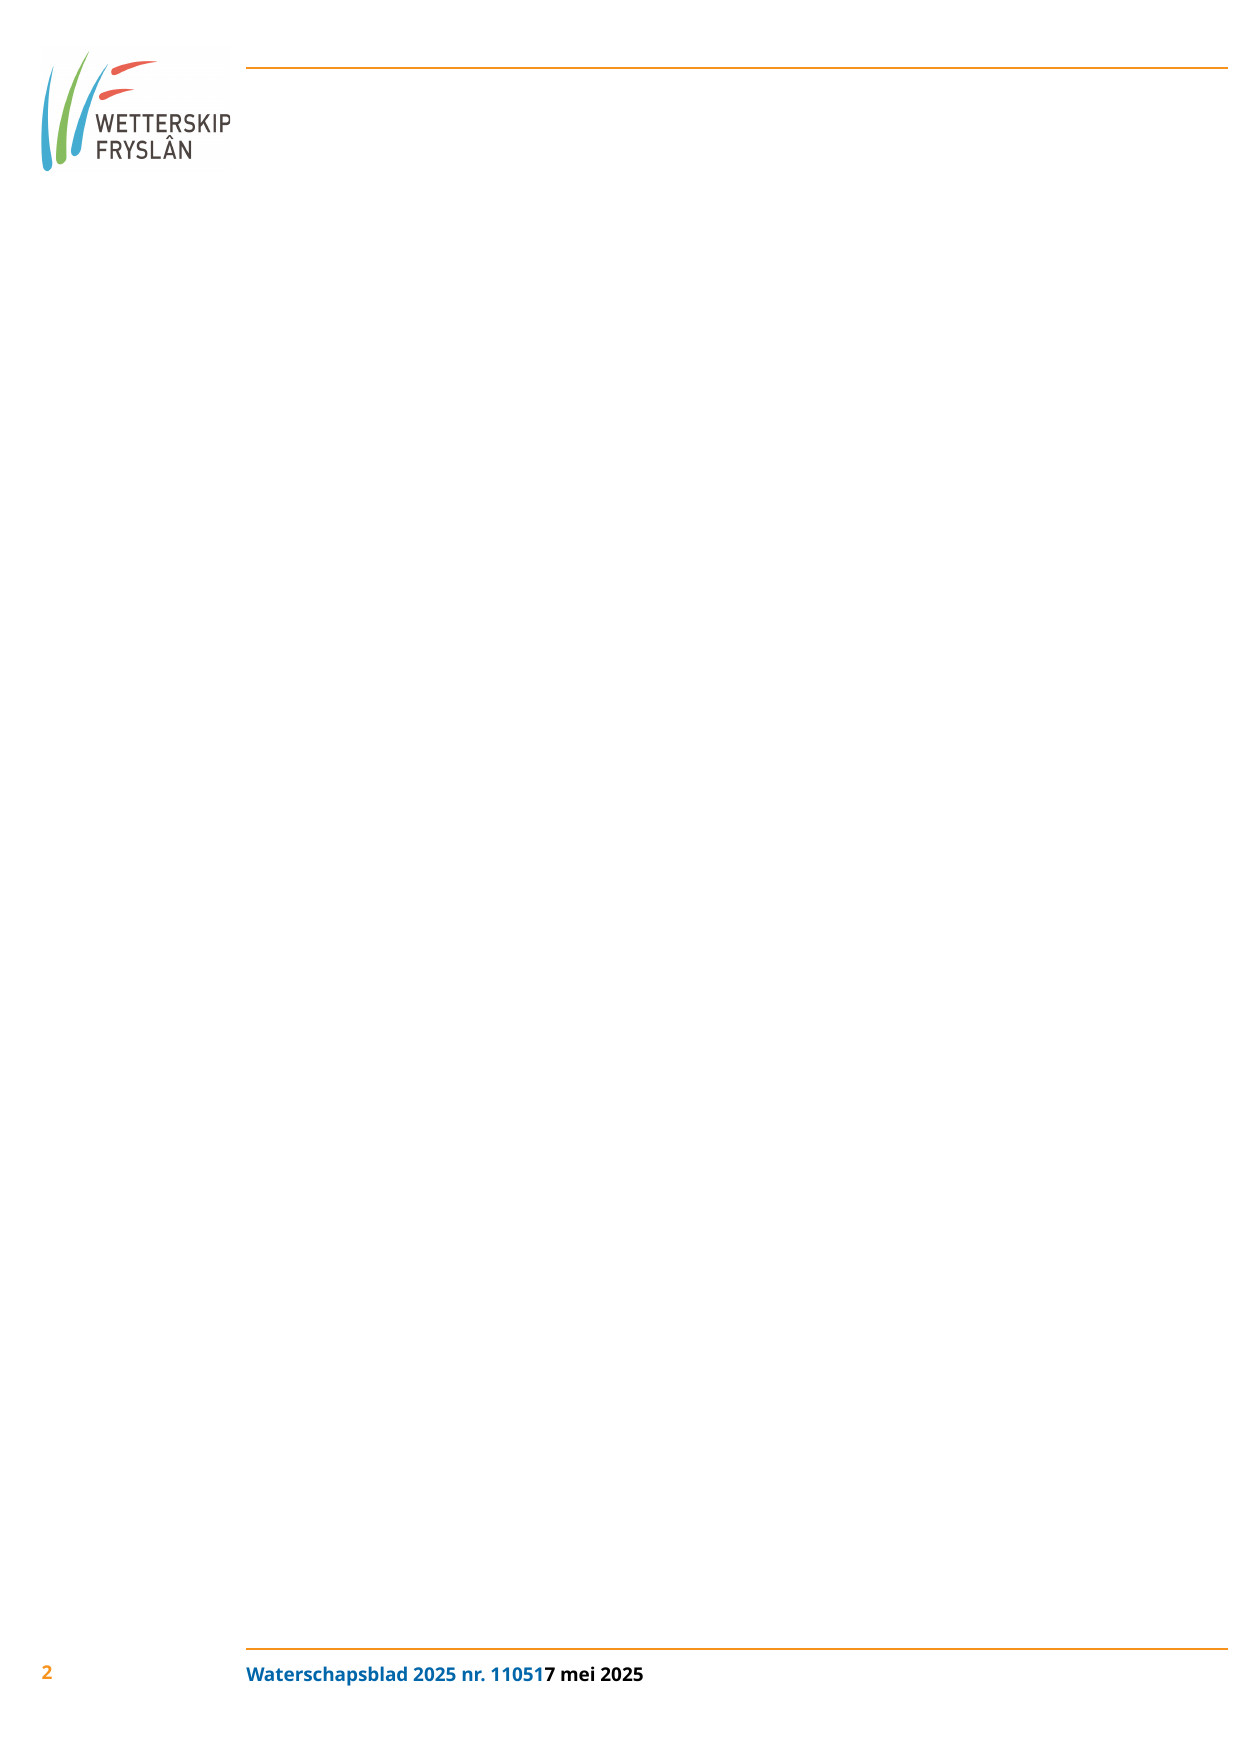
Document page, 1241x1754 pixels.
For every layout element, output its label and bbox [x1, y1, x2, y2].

picture [41, 47, 231, 172]
